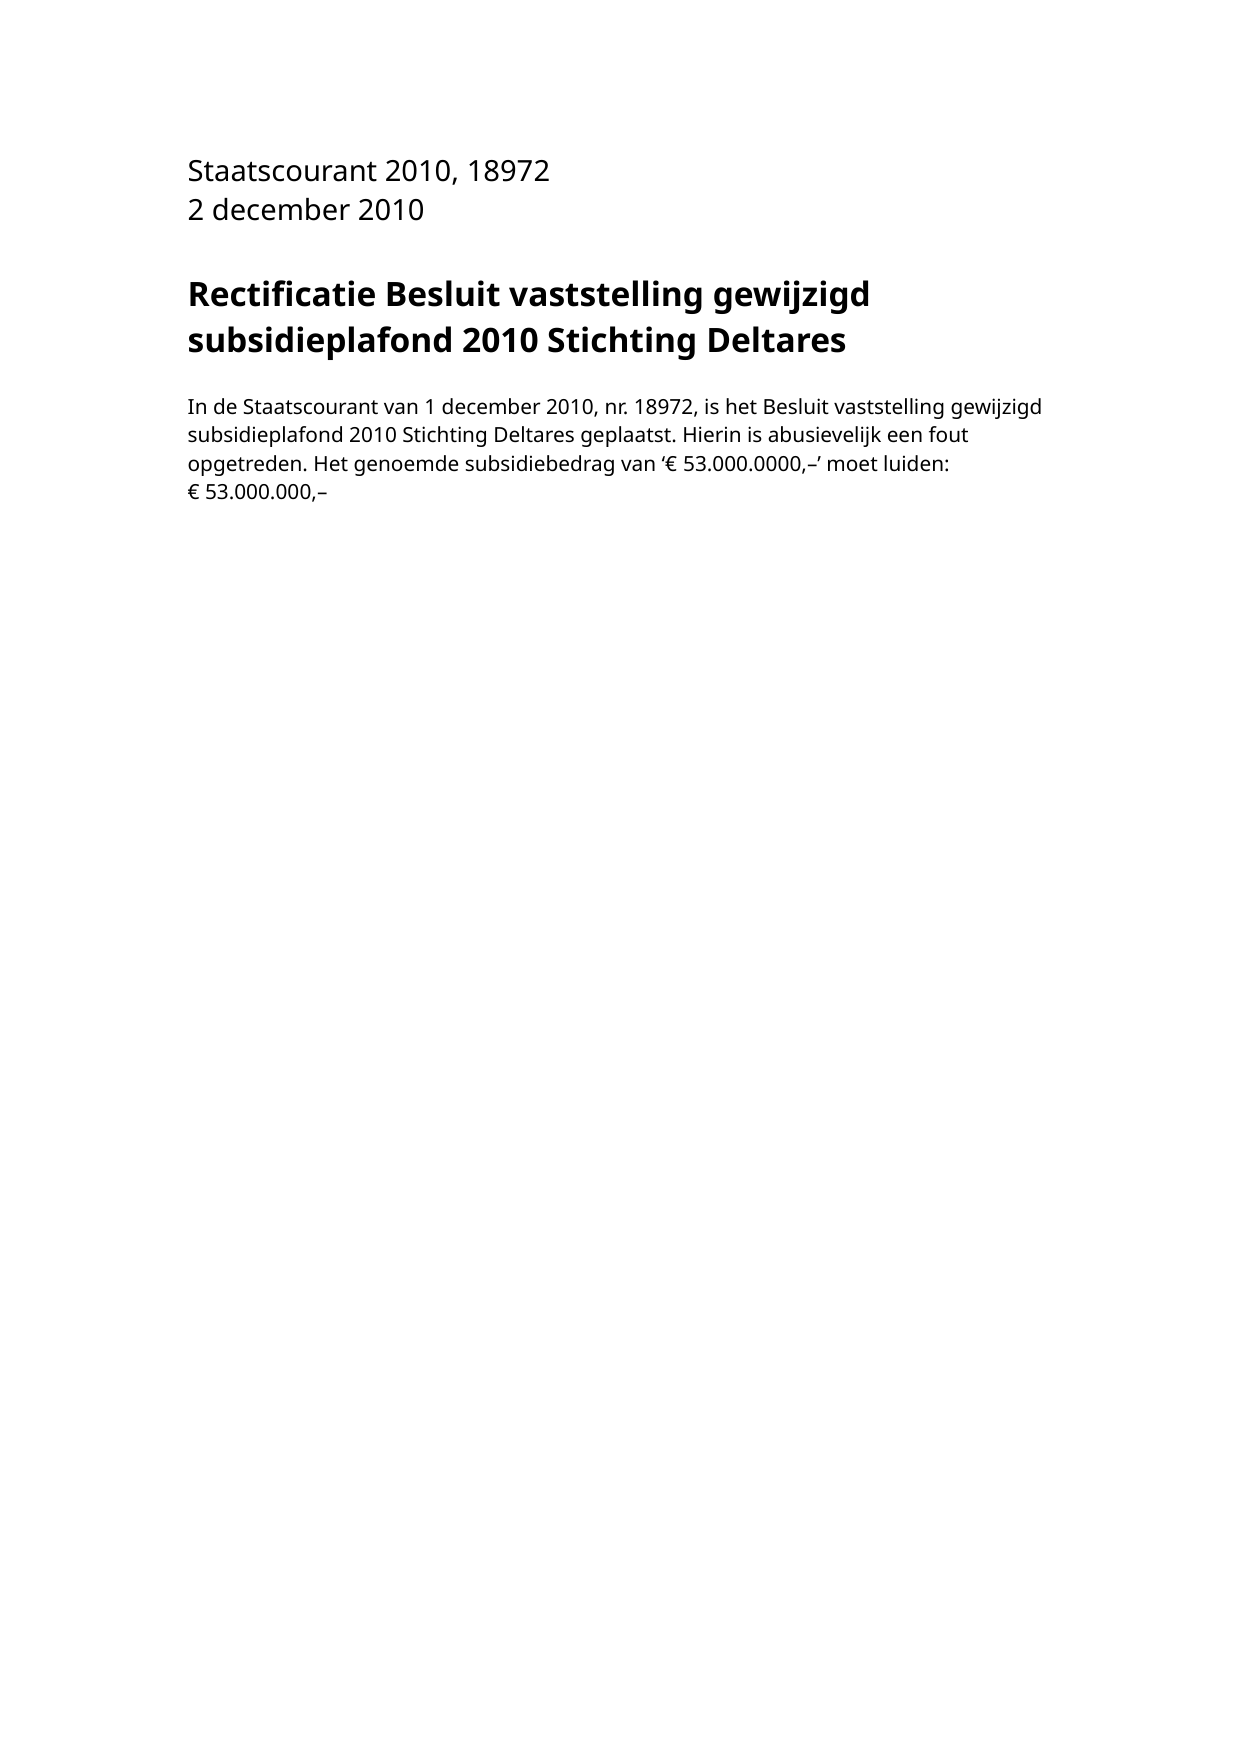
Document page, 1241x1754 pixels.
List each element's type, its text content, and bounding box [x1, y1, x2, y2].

text 2 december 2010 [187, 190, 1053, 229]
subtitle Rectificatie Besluit vaststelling gewijzigd subsidieplafond 2010 Stichting Deltares [187, 271, 1053, 362]
text In de Staatscourant van 1 december 2010, nr. 18972, is het Besluit vaststelling gewijzigd subsidieplafond 2010 Stichting Deltares geplaatst. Hierin is abusievelijk een fout opgetreden. Het genoemde subsidiebedrag van ‘€ 53.000.0000,–’ moet luiden: € 53.000.000,– [187, 392, 1053, 506]
text Staatscourant 2010, 18972 [187, 150, 1053, 190]
